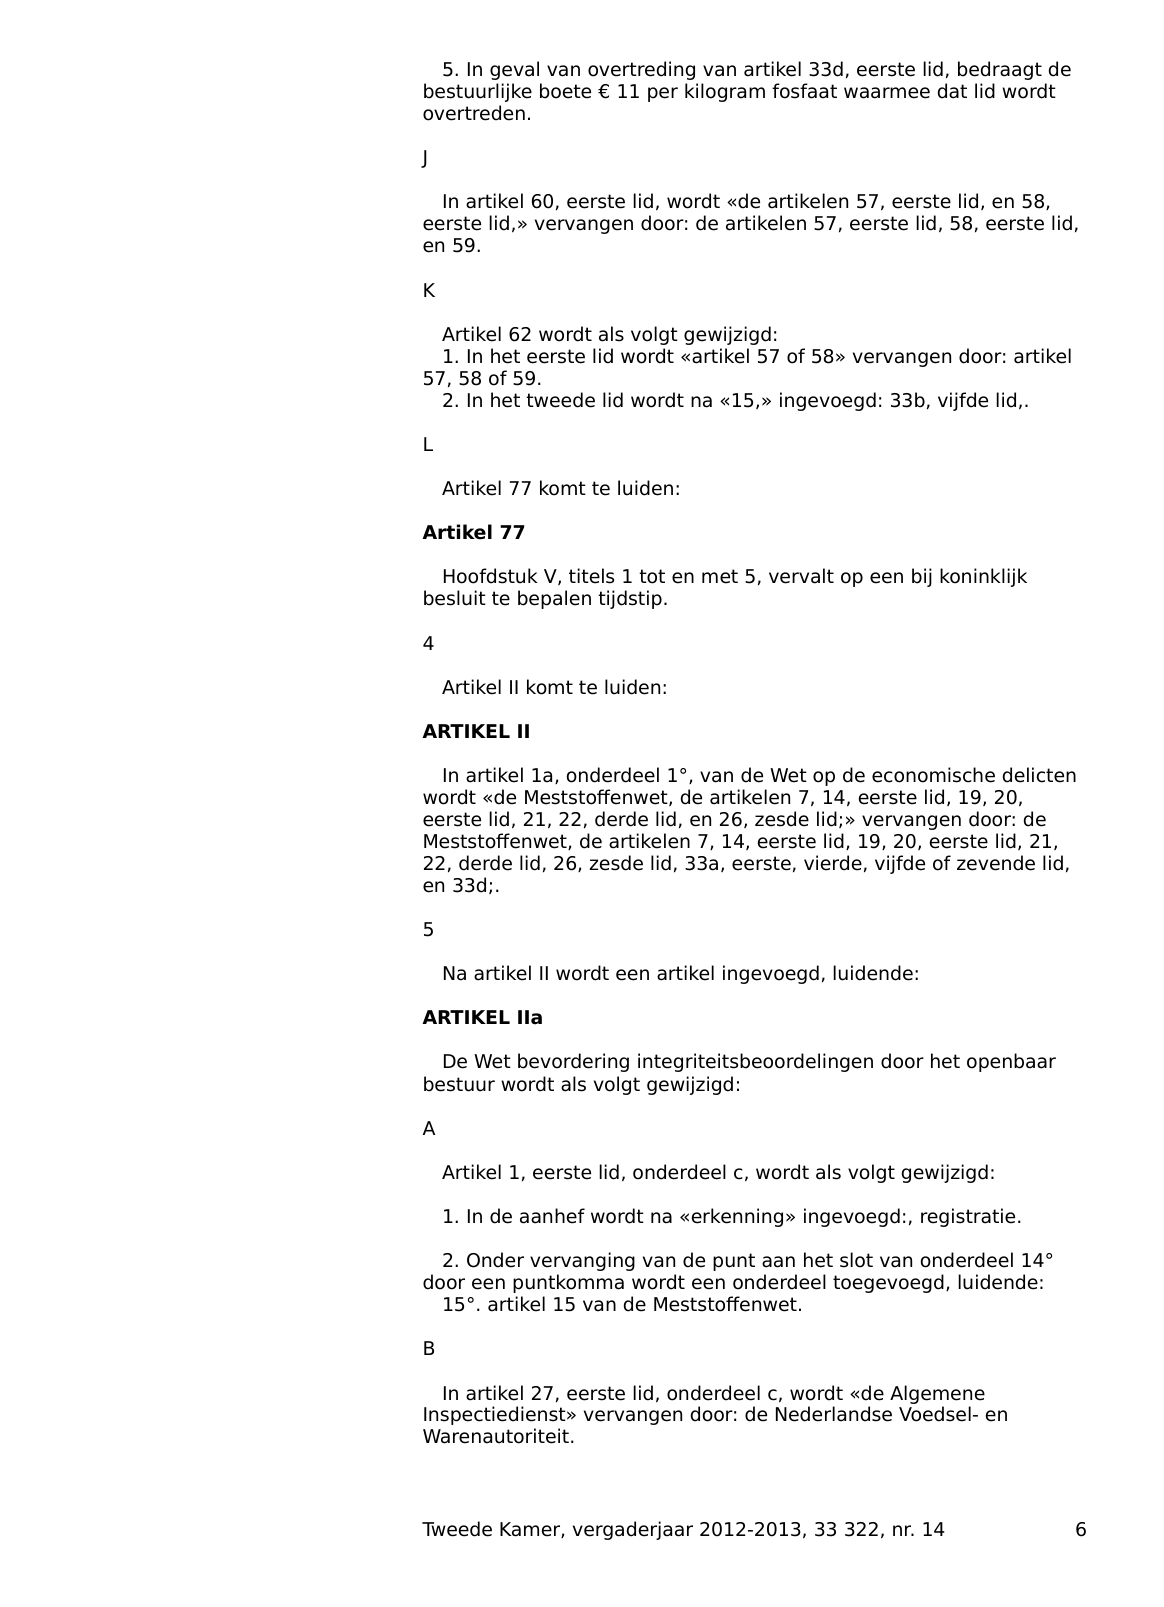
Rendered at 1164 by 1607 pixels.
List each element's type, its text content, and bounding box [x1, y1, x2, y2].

text In artikel 60, eerste lid, wordt «de artikelen 57, eerste lid, en 58, eerste lid,» vervangen door: de artikelen 57, eerste lid, 58, eerste lid, en 59. [422, 191, 1087, 257]
text 1. In het eerste lid wordt «artikel 57 of 58» vervangen door: artikel 57, 58 of 59. [422, 346, 1087, 389]
subtitle 4 [422, 632, 1087, 654]
text De Wet bevordering integriteitsbeoordelingen door het openbaar bestuur wordt als volgt gewijzigd: [422, 1051, 1087, 1095]
subtitle K [422, 279, 1087, 301]
text 1. In de aanhef wordt na «erkenning» ingevoegd:, registratie. [422, 1206, 1087, 1228]
subtitle 5 [422, 919, 1087, 941]
text 15°. artikel 15 van de Meststoffenwet. [422, 1294, 1087, 1316]
subtitle ARTIKEL II [422, 721, 1087, 743]
text Na artikel II wordt een artikel ingevoegd, luidende: [422, 963, 1087, 985]
text 5. In geval van overtreding van artikel 33d, eerste lid, bedraagt de bestuurlijke boete € 11 per kilogram fosfaat waarmee dat lid wordt overtreden. [422, 59, 1087, 125]
subtitle L [422, 434, 1087, 456]
subtitle ARTIKEL IIa [422, 1007, 1087, 1029]
subtitle J [422, 147, 1087, 169]
subtitle A [422, 1118, 1087, 1139]
text Artikel 1, eerste lid, onderdeel c, wordt als volgt gewijzigd: [422, 1162, 1087, 1184]
text Artikel 77 komt te luiden: [422, 478, 1087, 500]
text Hoofdstuk V, titels 1 tot en met 5, vervalt op een bij koninklijk besluit te bepalen tijdstip. [422, 566, 1087, 610]
text Artikel II komt te luiden: [422, 677, 1087, 698]
text 2. Onder vervanging van de punt aan het slot van onderdeel 14° door een puntkomma wordt een onderdeel toegevoegd, luidende: [422, 1250, 1087, 1294]
text In artikel 1a, onderdeel 1°, van de Wet op de economische delicten wordt «de Meststoffenwet, de artikelen 7, 14, eerste lid, 19, 20, eerste lid, 21, 22, derde lid, en 26, zesde lid;» vervangen door: de Meststoffenwet, de artikelen 7, 14, eerste lid, 19, 20, eerste lid, 21, 22, derde lid, 26, zesde lid, 33a, eerste, vierde, vijfde of zevende lid, en 33d;. [422, 765, 1087, 897]
subtitle Artikel 77 [422, 522, 1087, 544]
subtitle B [422, 1338, 1087, 1360]
text In artikel 27, eerste lid, onderdeel c, wordt «de Algemene Inspectiedienst» vervangen door: de Nederlandse Voedsel- en Warenautoriteit. [422, 1382, 1087, 1448]
text 2. In het tweede lid wordt na «15,» ingevoegd: 33b, vijfde lid,. [422, 389, 1087, 412]
text Artikel 62 wordt als volgt gewijzigd: [422, 324, 1087, 346]
